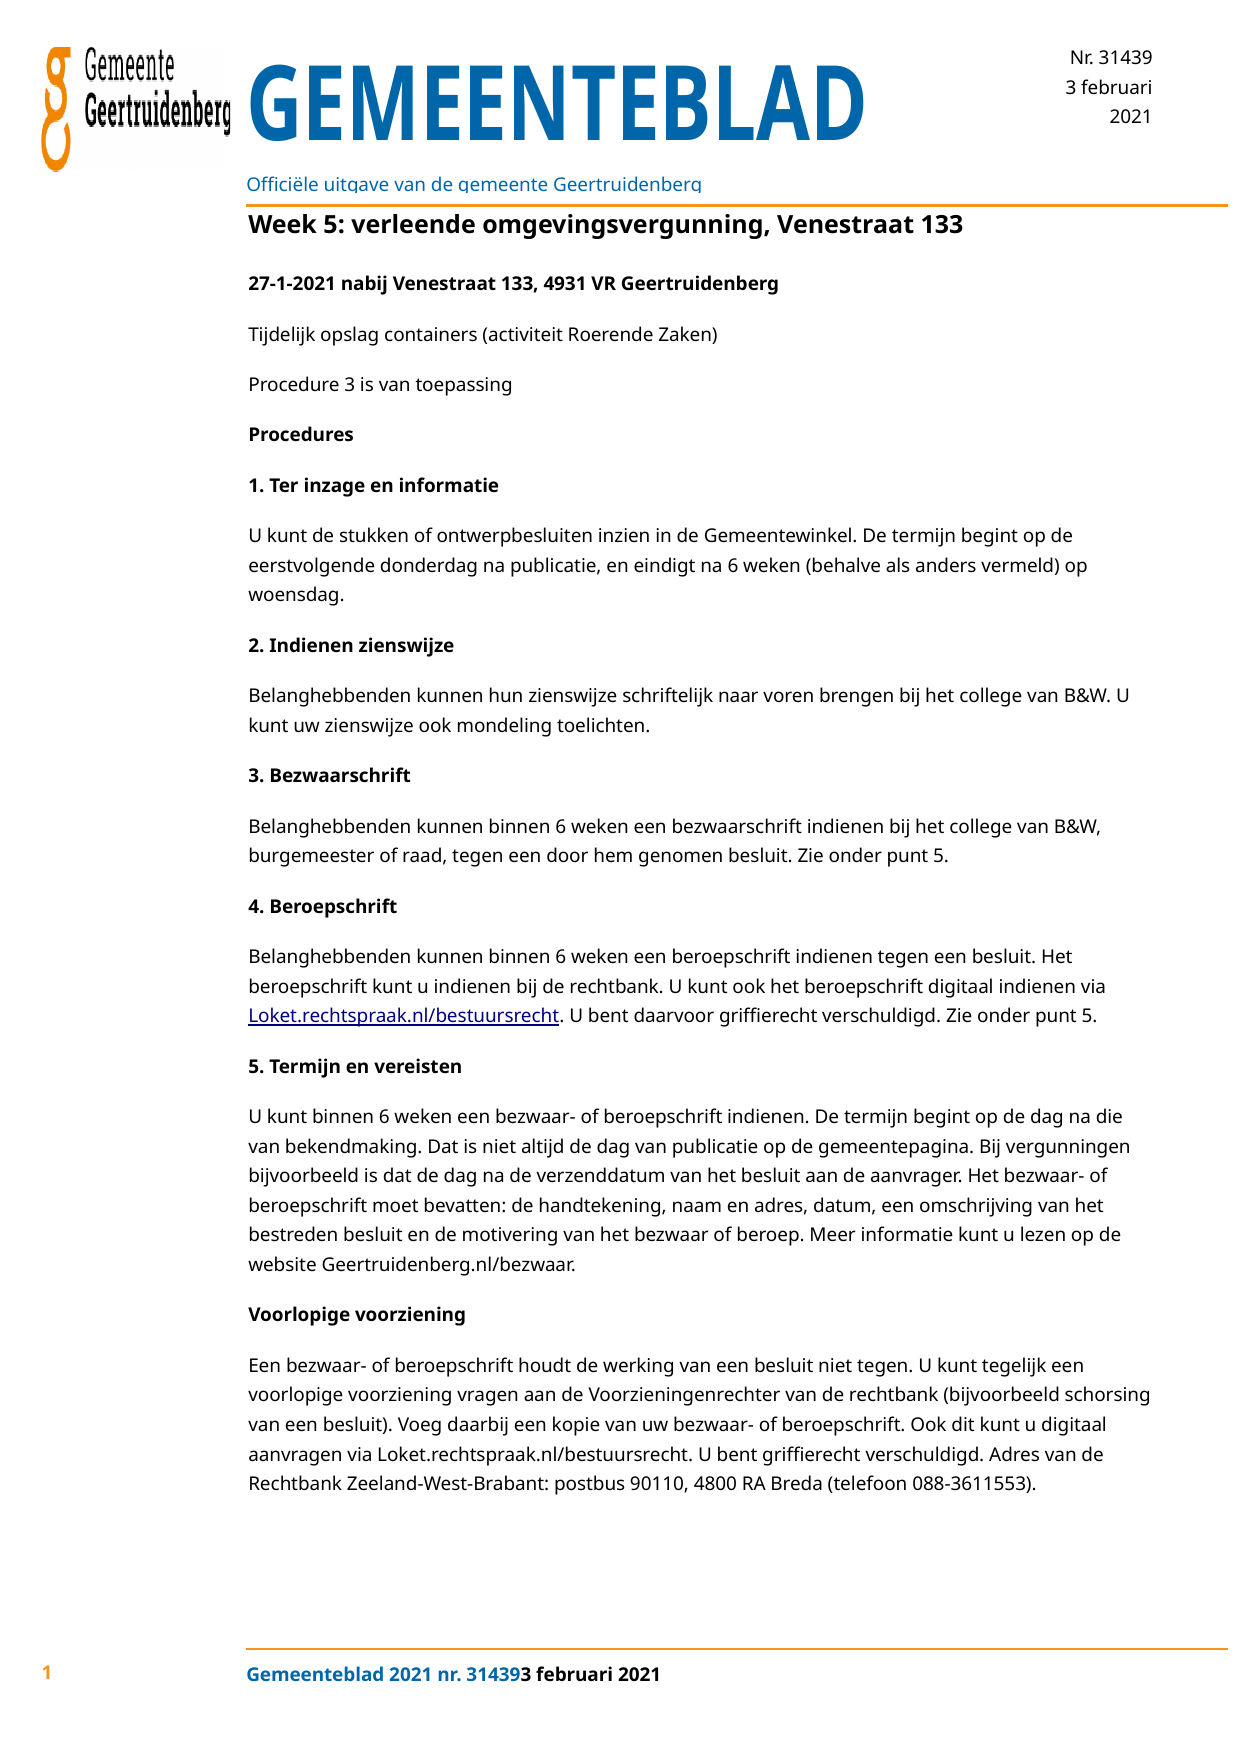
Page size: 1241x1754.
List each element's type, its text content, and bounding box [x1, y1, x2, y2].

picture [41, 47, 231, 172]
text Belanghebbenden kunnen hun zienswijze schriftelijk naar voren brengen bij het college van B&W. U kunt uw zienswijze ook mondeling toelichten. [248, 682, 1152, 738]
text Week 5: verleende omgevingsvergunning, Venestraat 133 [248, 207, 1152, 241]
text Procedure 3 is van toepassing [248, 371, 1152, 397]
text Voorlopige voorziening [248, 1302, 1152, 1327]
text Belanghebbenden kunnen binnen 6 weken een bezwaarschrift indienen bij het college van B&W, burgemeester of raad, tegen een door hem genomen besluit. Zie onder punt 5. [248, 813, 1152, 868]
text 4. Beroepschrift [248, 893, 1152, 918]
text Procedures [248, 422, 1152, 447]
text 2. Indienen zienswijze [248, 632, 1152, 658]
text 27-1-2021 nabij Venestraat 133, 4931 VR Geertruidenberg [248, 270, 1152, 296]
text 5. Termijn en vereisten [248, 1053, 1152, 1078]
text Belanghebbenden kunnen binnen 6 weken een beroepschrift indienen tegen een besluit. Het beroepschrift kunt u indienen bij de rechtbank. U kunt ook het beroepschrift digitaal indienen via Loket.rechtspraak.nl/bestuursrecht. U bent daarvoor griffierecht verschuldigd. Zie onder punt 5. [248, 943, 1152, 1028]
text 1. Ter inzage en informatie [248, 472, 1152, 498]
text Tijdelijk opslag containers (activiteit Roerende Zaken) [248, 321, 1152, 346]
text U kunt binnen 6 weken een bezwaar- of beroepschrift indienen. De termijn begint op de dag na die van bekendmaking. Dat is niet altijd de dag van publicatie op de gemeentepagina. Bij vergunningen bijvoorbeeld is dat de dag na de verzenddatum van het besluit aan de aanvrager. Het bezwaar- of beroepschrift moet bevatten: de handtekening, naam en adres, datum, een omschrijving van het bestreden besluit en de motivering van het bezwaar of beroep. Meer informatie kunt u lezen op de website Geertruidenberg.nl/bezwaar. [248, 1103, 1152, 1277]
text Een bezwaar- of beroepschrift houdt de werking van een besluit niet tegen. U kunt tegelijk een voorlopige voorziening vragen aan de Voorzieningenrechter van de rechtbank (bijvoorbeeld schorsing van een besluit). Voeg daarbij een kopie van uw bezwaar- of beroepschrift. Ook dit kunt u digitaal aanvragen via Loket.rechtspraak.nl/bestuursrecht. U bent griffierecht verschuldigd. Adres van de Rechtbank Zeeland-West-Brabant: postbus 90110, 4800 RA Breda (telefoon 088-3611553). [248, 1352, 1152, 1496]
text U kunt de stukken of ontwerpbesluiten inzien in de Gemeentewinkel. De termijn begint op de eerstvolgende donderdag na publicatie, en eindigt na 6 weken (behalve als anders vermeld) op woensdag. [248, 522, 1152, 607]
text 3. Bezwaarschrift [248, 762, 1152, 788]
